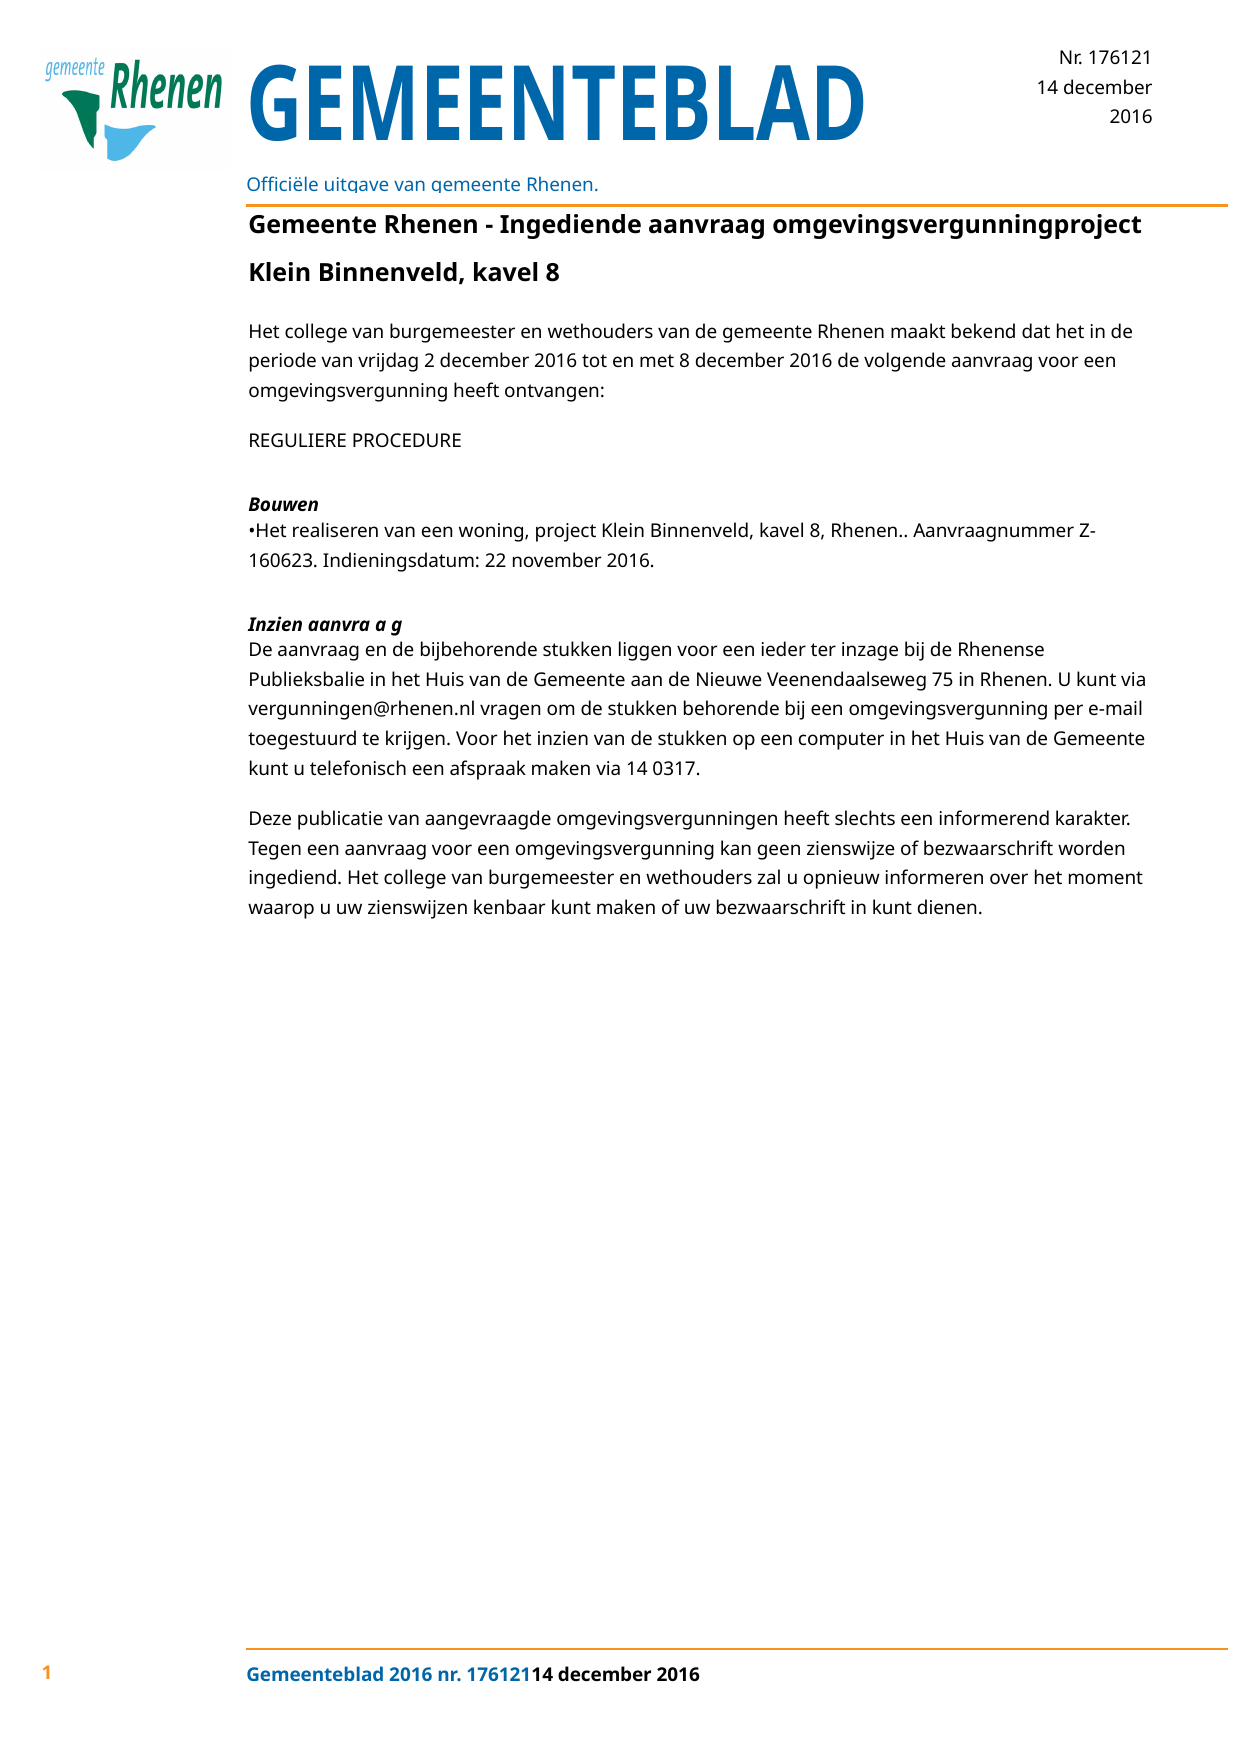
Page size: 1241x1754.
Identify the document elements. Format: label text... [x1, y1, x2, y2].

picture [41, 47, 231, 172]
text REGULIERE PROCEDURE [248, 427, 1152, 453]
text Gemeente Rhenen - Ingediende aanvraag omgevingsvergunningproject Klein Binnenveld, kavel 8 [248, 207, 1152, 288]
text Inzien aanvra a g [248, 611, 1152, 636]
text De aanvraag en de bijbehorende stukken liggen voor een ieder ter inzage bij de Rhenense Publieksbalie in het Huis van de Gemeente aan de Nieuwe Veenendaalseweg 75 in Rhenen. U kunt via vergunningen@rhenen.nl vragen om de stukken behorende bij een omgevingsvergunning per e-mail toegestuurd te krijgen. Voor het inzien van de stukken op een computer in het Huis van de Gemeente kunt u telefonisch een afspraak maken via 14 0317. [248, 636, 1152, 781]
text Bouwen [248, 491, 1152, 517]
text Het college van burgemeester en wethouders van de gemeente Rhenen maakt bekend dat het in de periode van vrijdag 2 december 2016 tot en met 8 december 2016 de volgende aanvraag voor een omgevingsvergunning heeft ontvangen: [248, 318, 1152, 403]
text •Het realiseren van een woning, project Klein Binnenveld, kavel 8, Rhenen.. Aanvraagnummer Z-160623. Indieningsdatum: 22 november 2016. [248, 517, 1152, 572]
text Deze publicatie van aangevraagde omgevingsvergunningen heeft slechts een informerend karakter. Tegen een aanvraag voor een omgevingsvergunning kan geen zienswijze of bezwaarschrift worden ingediend. Het college van burgemeester en wethouders zal u opnieuw informeren over het moment waarop u uw zienswijzen kenbaar kunt maken of uw bezwaarschrift in kunt dienen. [248, 805, 1152, 920]
